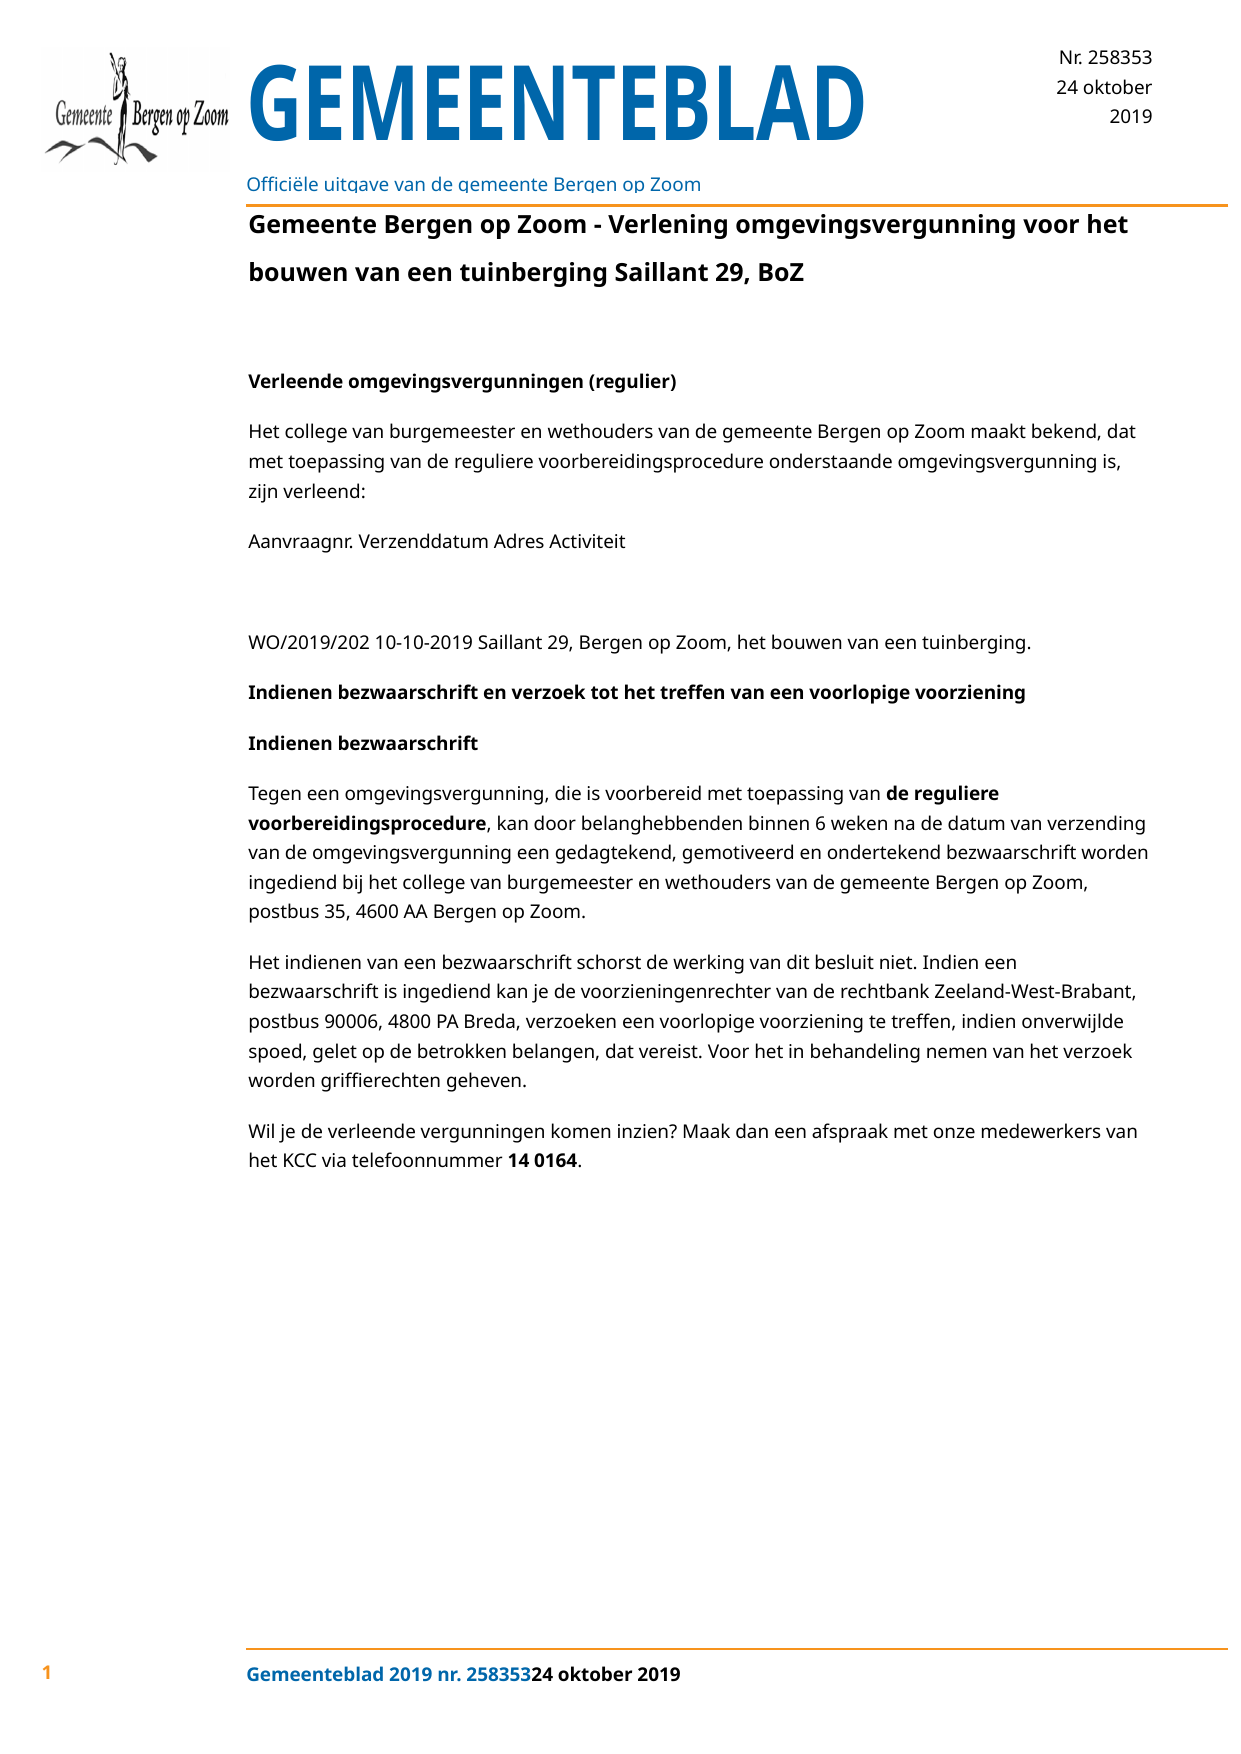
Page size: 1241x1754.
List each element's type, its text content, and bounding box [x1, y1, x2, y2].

text Tegen een omgevingsvergunning, die is voorbereid met toepassing van de reguliere voorbereidingsprocedure, kan door belanghebbenden binnen 6 weken na de datum van verzending van de omgevingsvergunning een gedagtekend, gemotiveerd en ondertekend bezwaarschrift worden ingediend bij het college van burgemeester en wethouders van de gemeente Bergen op Zoom, postbus 35, 4600 AA Bergen op Zoom. [248, 780, 1152, 924]
text Het college van burgemeester en wethouders van de gemeente Bergen op Zoom maakt bekend, dat met toepassing van de reguliere voorbereidingsprocedure onderstaande omgevingsvergunning is, zijn verleend: [248, 419, 1152, 504]
text Indienen bezwaarschrift [248, 730, 1152, 756]
picture [41, 47, 231, 172]
text Wil je de verleende vergunningen komen inzien? Maak dan een afspraak met onze medewerkers van het KCC via telefoonnummer 14 0164. [248, 1118, 1152, 1173]
text Gemeente Bergen op Zoom - Verlening omgevingsvergunning voor het bouwen van een tuinberging Saillant 29, BoZ [248, 207, 1152, 288]
text WO/2019/202 10-10-2019 Saillant 29, Bergen op Zoom, het bouwen van een tuinberging. [248, 629, 1152, 655]
text Verleende omgevingsvergunningen (regulier) [248, 368, 1152, 394]
text Aanvraagnr. Verzenddatum Adres Activiteit [248, 528, 1152, 554]
text Het indienen van een bezwaarschrift schorst de werking van dit besluit niet. Indien een bezwaarschrift is ingediend kan je de voorzieningenrechter van de rechtbank Zeeland-West-Brabant, postbus 90006, 4800 PA Breda, verzoeken een voorlopige voorziening te treffen, indien onverwijlde spoed, gelet op de betrokken belangen, dat vereist. Voor het in behandeling nemen van het verzoek worden griffierechten geheven. [248, 949, 1152, 1093]
text Indienen bezwaarschrift en verzoek tot het treffen van een voorlopige voorziening [248, 679, 1152, 705]
